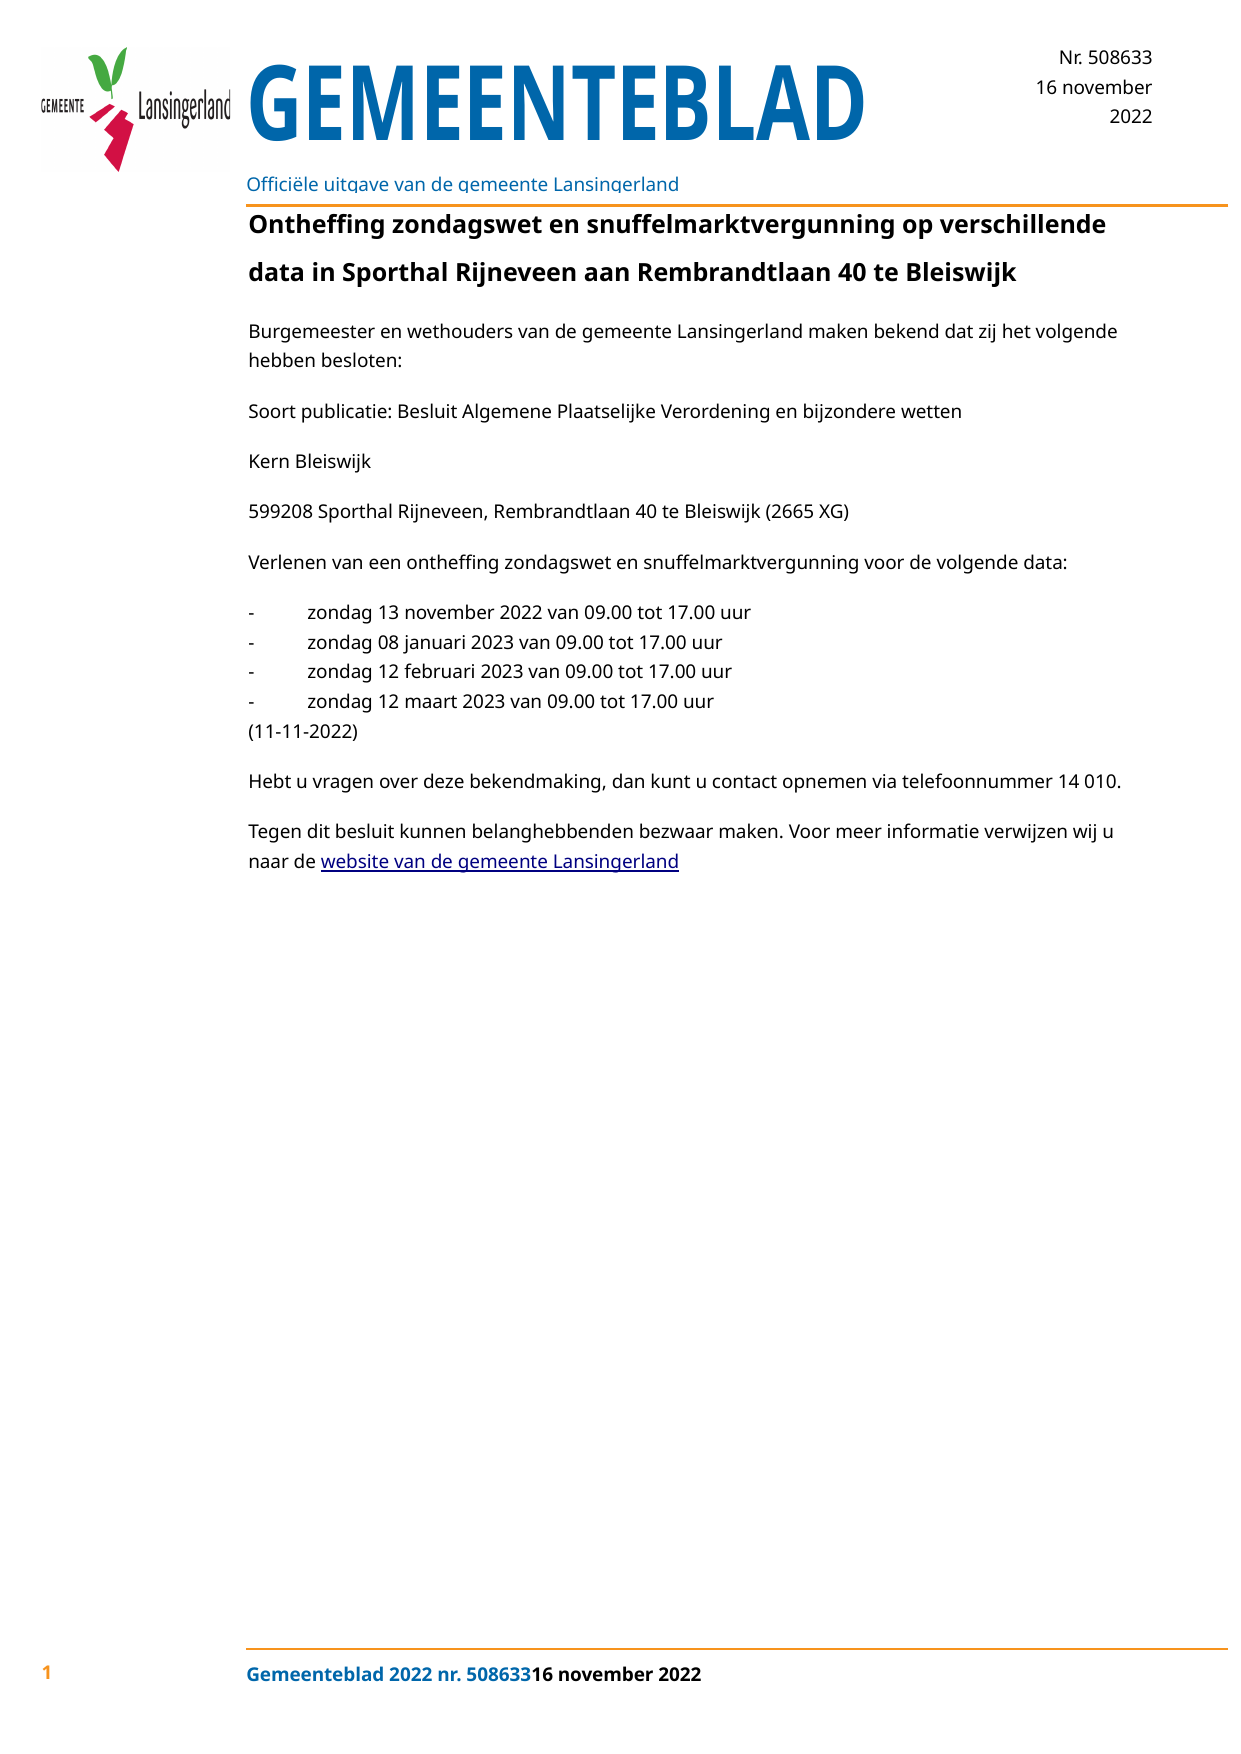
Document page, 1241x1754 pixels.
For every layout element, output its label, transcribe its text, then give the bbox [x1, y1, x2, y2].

list zondag 08 januari 2023 van 09.00 tot 17.00 uur [248, 629, 1152, 655]
text Hebt u vragen over deze bekendmaking, dan kunt u contact opnemen via telefoonnummer 14 010. [248, 768, 1152, 794]
text Kern Bleiswijk [248, 448, 1152, 474]
text (11-11-2022) [248, 718, 1152, 744]
list zondag 12 februari 2023 van 09.00 tot 17.00 uur [248, 659, 1152, 684]
text Burgemeester en wethouders van de gemeente Lansingerland maken bekend dat zij het volgende hebben besloten: [248, 318, 1152, 373]
list zondag 13 november 2022 van 09.00 tot 17.00 uur [248, 599, 1152, 625]
text Ontheffing zondagswet en snuffelmarktvergunning op verschillende data in Sporthal Rijneveen aan Rembrandtlaan 40 te Bleiswijk [248, 207, 1152, 288]
text Soort publicatie: Besluit Algemene Plaatselijke Verordening en bijzondere wetten [248, 398, 1152, 424]
list zondag 12 maart 2023 van 09.00 tot 17.00 uur [248, 688, 1152, 714]
text 599208 Sporthal Rijneveen, Rembrandtlaan 40 te Bleiswijk (2665 XG) [248, 499, 1152, 524]
picture [41, 47, 231, 172]
text Verlenen van een ontheffing zondagswet en snuffelmarktvergunning voor de volgende data: [248, 549, 1152, 575]
text Tegen dit besluit kunnen belanghebbenden bezwaar maken. Voor meer informatie verwijzen wij u naar de website van de gemeente Lansingerland [248, 819, 1152, 874]
